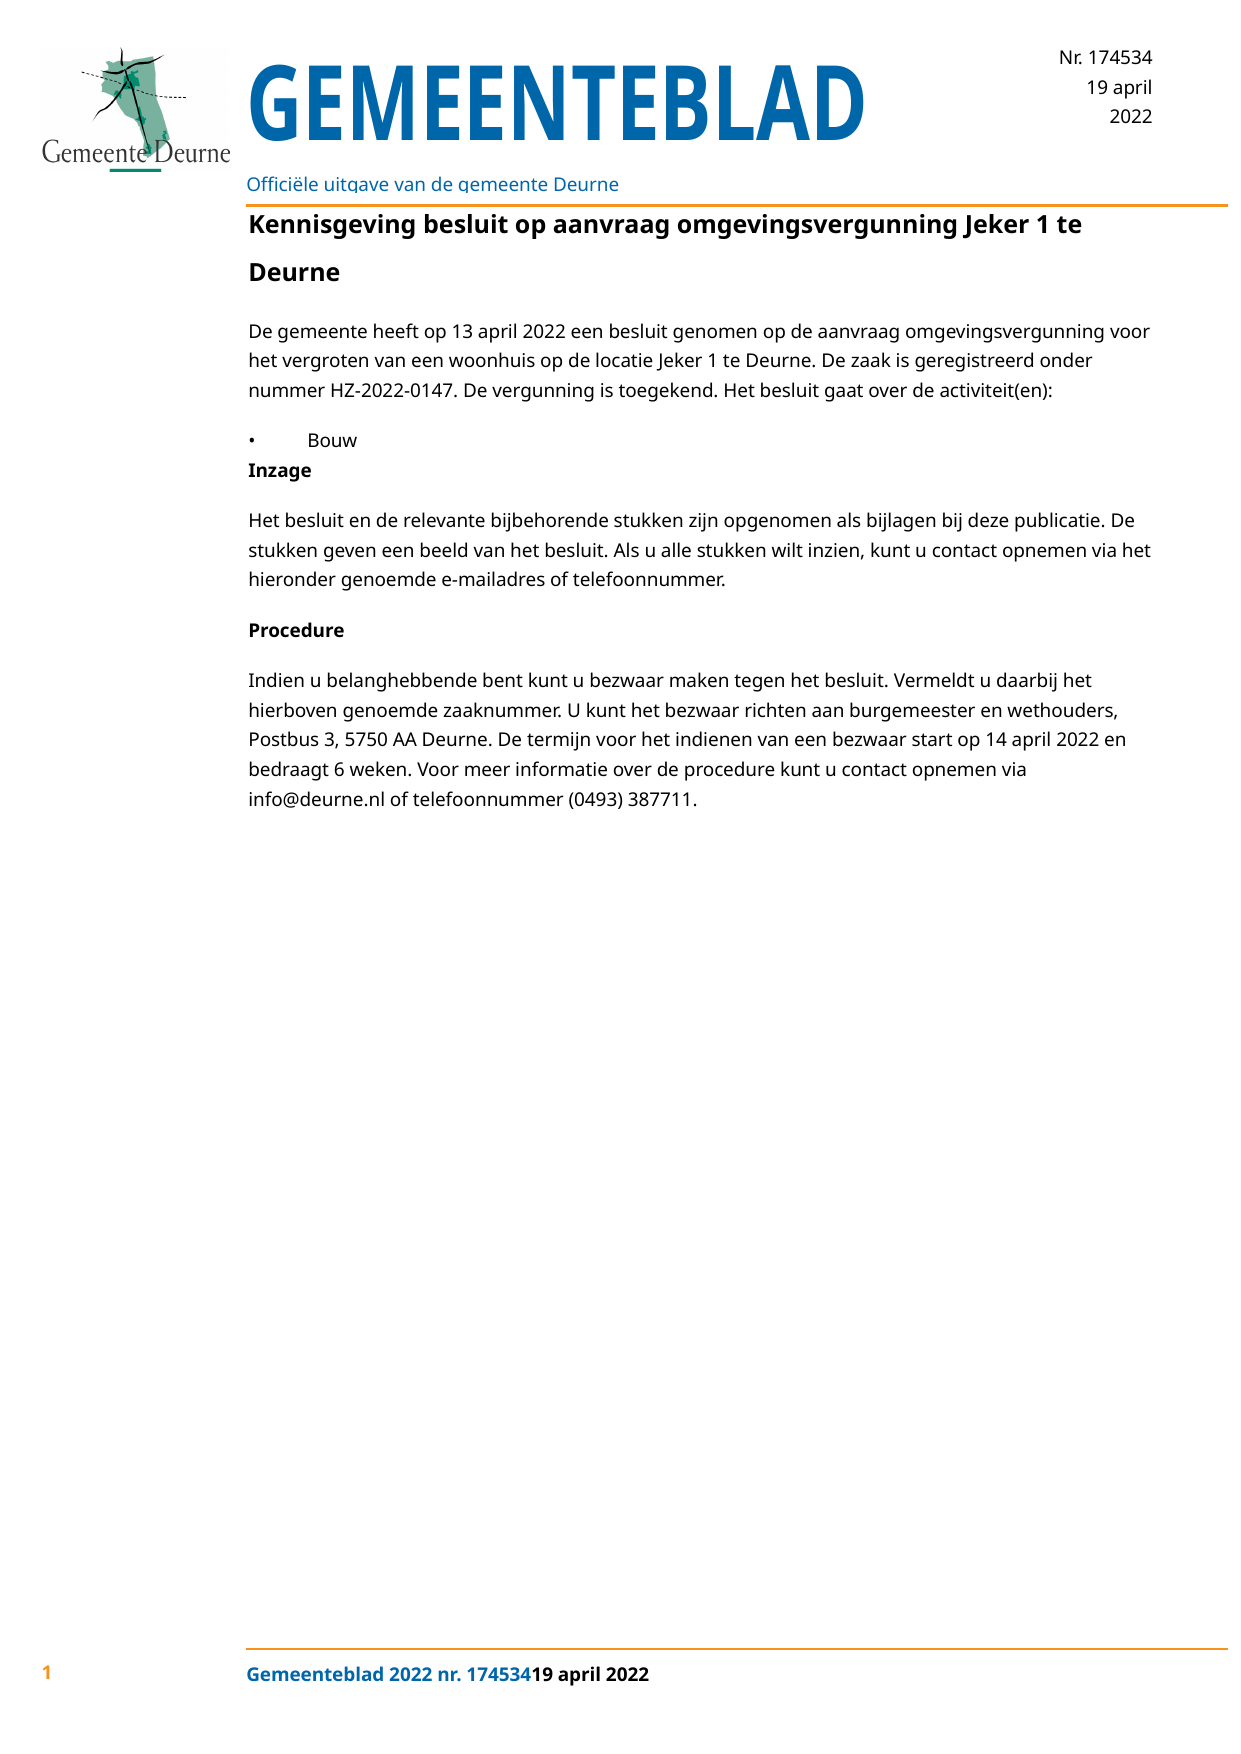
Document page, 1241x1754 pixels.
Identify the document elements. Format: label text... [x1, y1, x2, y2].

text Indien u belanghebbende bent kunt u bezwaar maken tegen het besluit. Vermeldt u daarbij het hierboven genoemde zaaknummer. U kunt het bezwaar richten aan burgemeester en wethouders, Postbus 3, 5750 AA Deurne. De termijn voor het indienen van een bezwaar start op 14 april 2022 en bedraagt 6 weken. Voor meer informatie over de procedure kunt u contact opnemen via info@deurne.nl of telefoonnummer (0493) 387711. [248, 667, 1152, 812]
text De gemeente heeft op 13 april 2022 een besluit genomen op de aanvraag omgevingsvergunning voor het vergroten van een woonhuis op de locatie Jeker 1 te Deurne. De zaak is geregistreerd onder nummer HZ-2022-0147. De vergunning is toegekend. Het besluit gaat over de activiteit(en): [248, 318, 1152, 403]
text Het besluit en de relevante bijbehorende stukken zijn opgenomen als bijlagen bij deze publicatie. De stukken geven een beeld van het besluit. Als u alle stukken wilt inzien, kunt u contact opnemen via het hieronder genoemde e-mailadres of telefoonnummer. [248, 507, 1152, 592]
picture [41, 47, 231, 172]
list Bouw [248, 427, 1152, 453]
text Inzage [248, 457, 1152, 483]
text Procedure [248, 617, 1152, 643]
text Kennisgeving besluit op aanvraag omgevingsvergunning Jeker 1 te Deurne [248, 207, 1152, 288]
